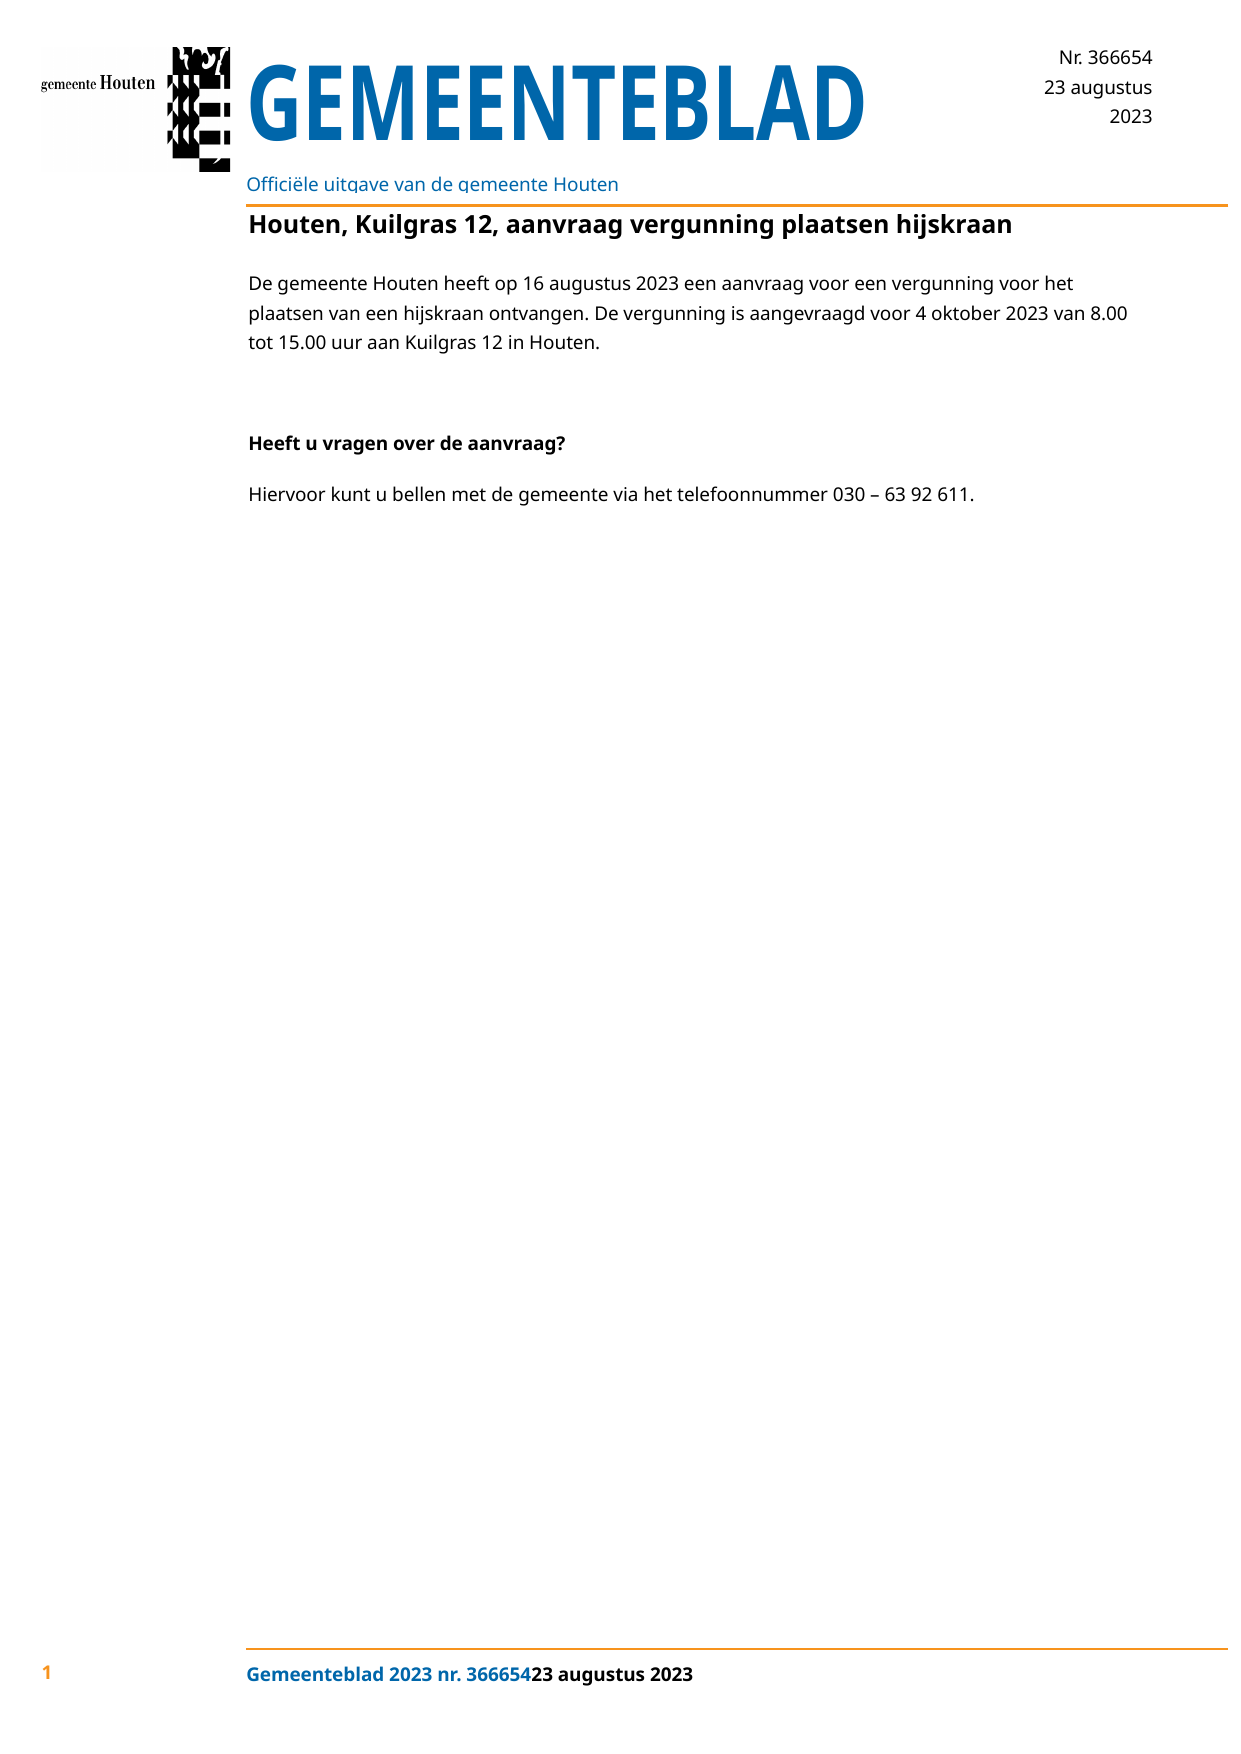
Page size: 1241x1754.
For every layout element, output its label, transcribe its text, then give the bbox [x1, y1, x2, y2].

text Houten, Kuilgras 12, aanvraag vergunning plaatsen hijskraan [248, 207, 1152, 241]
text De gemeente Houten heeft op 16 augustus 2023 een aanvraag voor een vergunning voor het plaatsen van een hijskraan ontvangen. De vergunning is aangevraagd voor 4 oktober 2023 van 8.00 tot 15.00 uur aan Kuilgras 12 in Houten. [248, 270, 1152, 355]
text Hiervoor kunt u bellen met de gemeente via het telefoonnummer 030 – 63 92 611. [248, 481, 1152, 506]
text Heeft u vragen over de aanvraag? [248, 430, 1152, 456]
picture [41, 47, 231, 172]
